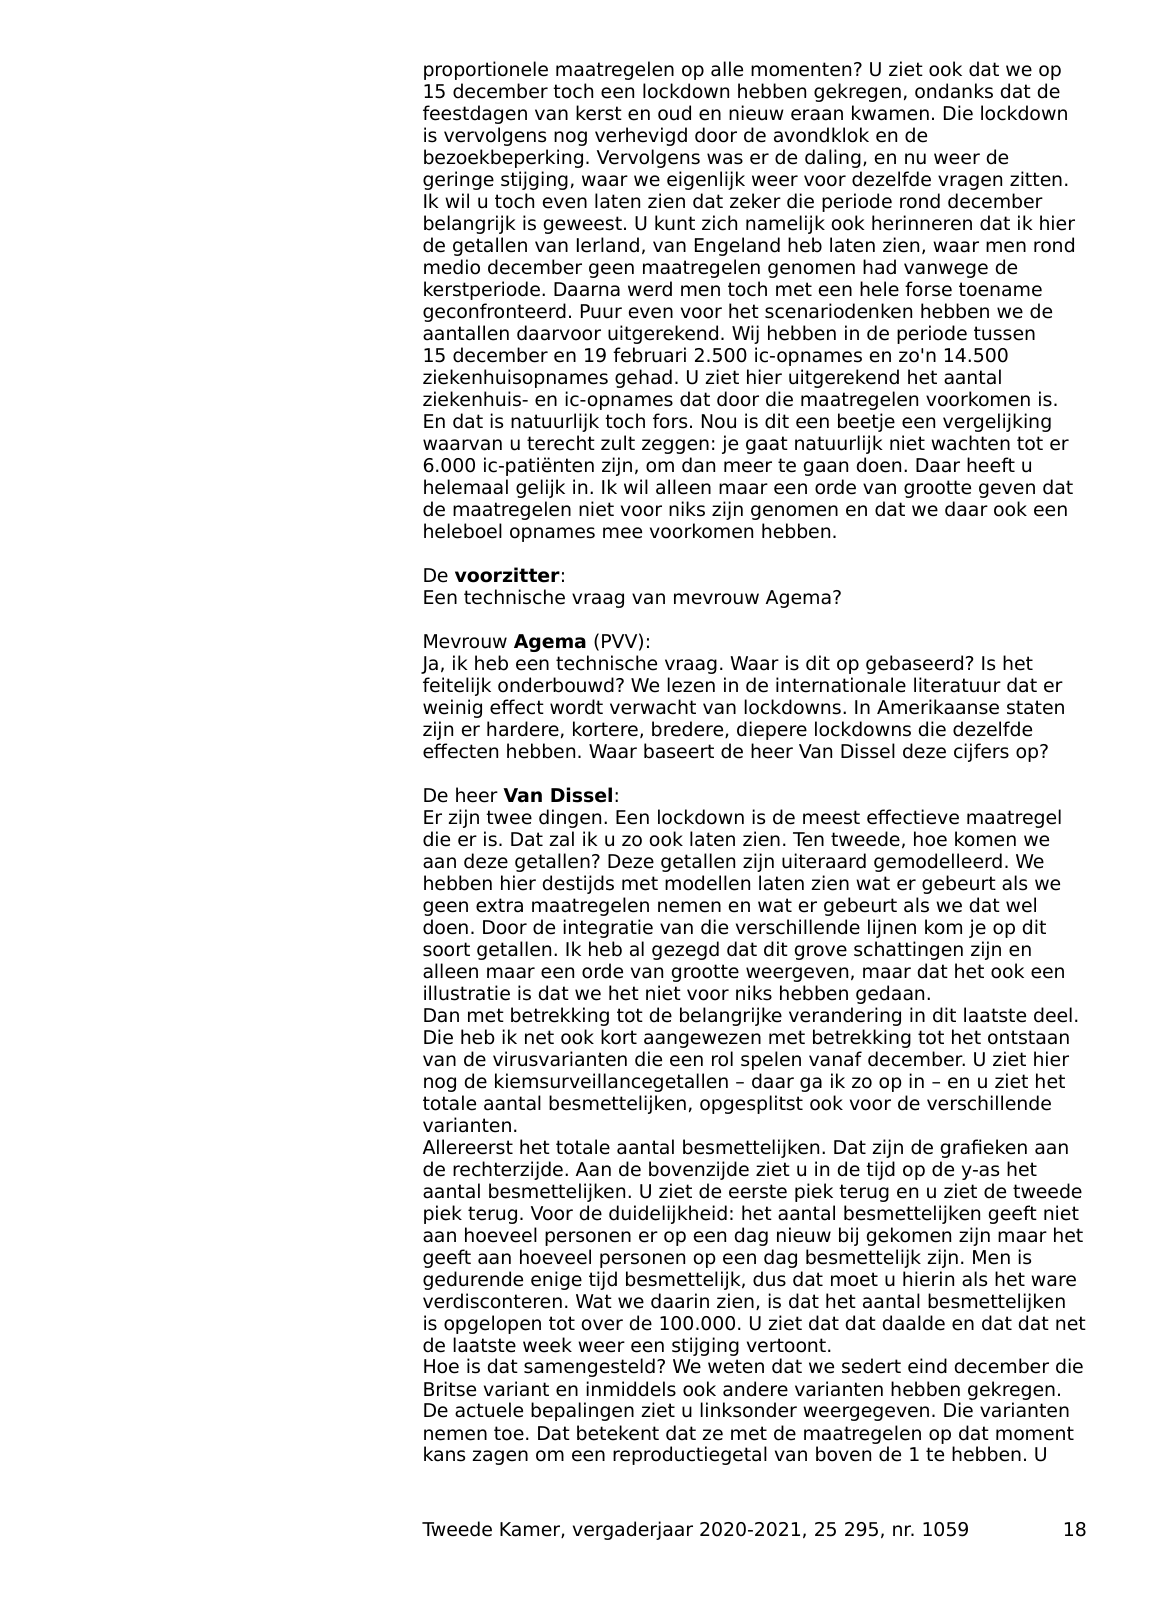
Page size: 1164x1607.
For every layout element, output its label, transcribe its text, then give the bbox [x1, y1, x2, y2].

text Ik wil u toch even laten zien dat zeker die periode rond december belangrijk is geweest. U kunt zich namelijk ook herinneren dat ik hier de getallen van Ierland, van Engeland heb laten zien, waar men rond medio december geen maatregelen genomen had vanwege de kerstperiode. Daarna werd men toch met een hele forse toename geconfronteerd. Puur even voor het scenariodenken hebben we de aantallen daarvoor uitgerekend. Wij hebben in de periode tussen 15 december en 19 februari 2.500 ic-opnames en zo'n 14.500 ziekenhuisopnames gehad. U ziet hier uitgerekend het aantal ziekenhuis- en ic-opnames dat door die maatregelen voorkomen is. En dat is natuurlijk toch fors. Nou is dit een beetje een vergelijking waarvan u terecht zult zeggen: je gaat natuurlijk niet wachten tot er 6.000 ic-patiënten zijn, om dan meer te gaan doen. Daar heeft u helemaal gelijk in. Ik wil alleen maar een orde van grootte geven dat de maatregelen niet voor niks zijn genomen en dat we daar ook een heleboel opnames mee voorkomen hebben. [422, 191, 1087, 543]
text Een technische vraag van mevrouw Agema? [422, 587, 1087, 609]
text De heer Van Dissel: [422, 785, 1087, 807]
text De voorzitter: [422, 565, 1087, 587]
text Allereerst het totale aantal besmettelijken. Dat zijn de grafieken aan de rechterzijde. Aan de bovenzijde ziet u in de tijd op de y-as het aantal besmettelijken. U ziet de eerste piek terug en u ziet de tweede piek terug. Voor de duidelijkheid: het aantal besmettelijken geeft niet aan hoeveel personen er op een dag nieuw bij gekomen zijn maar het geeft aan hoeveel personen op een dag besmettelijk zijn. Men is gedurende enige tijd besmettelijk, dus dat moet u hierin als het ware verdisconteren. Wat we daarin zien, is dat het aantal besmettelijken is opgelopen tot over de 100.000. U ziet dat dat daalde en dat dat net de laatste week weer een stijging vertoont. [422, 1137, 1087, 1356]
text Mevrouw Agema (PVV): [422, 631, 1087, 653]
text Dan met betrekking tot de belangrijke verandering in dit laatste deel. Die heb ik net ook kort aangewezen met betrekking tot het ontstaan van de virusvarianten die een rol spelen vanaf december. U ziet hier nog de kiemsurveillancegetallen – daar ga ik zo op in – en u ziet het totale aantal besmettelijken, opgesplitst ook voor de verschillende varianten. [422, 1005, 1087, 1137]
text Ja, ik heb een technische vraag. Waar is dit op gebaseerd? Is het feitelijk onderbouwd? We lezen in de internationale literatuur dat er weinig effect wordt verwacht van lockdowns. In Amerikaanse staten zijn er hardere, kortere, bredere, diepere lockdowns die dezelfde effecten hebben. Waar baseert de heer Van Dissel deze cijfers op? [422, 653, 1087, 763]
text Er zijn twee dingen. Een lockdown is de meest effectieve maatregel die er is. Dat zal ik u zo ook laten zien. Ten tweede, hoe komen we aan deze getallen? Deze getallen zijn uiteraard gemodelleerd. We hebben hier destijds met modellen laten zien wat er gebeurt als we geen extra maatregelen nemen en wat er gebeurt als we dat wel doen. Door de integratie van die verschillende lijnen kom je op dit soort getallen. Ik heb al gezegd dat dit grove schattingen zijn en alleen maar een orde van grootte weergeven, maar dat het ook een illustratie is dat we het niet voor niks hebben gedaan. [422, 807, 1087, 1005]
text proportionele maatregelen op alle momenten? U ziet ook dat we op 15 december toch een lockdown hebben gekregen, ondanks dat de feestdagen van kerst en oud en nieuw eraan kwamen. Die lockdown is vervolgens nog verhevigd door de avondklok en de bezoekbeperking. Vervolgens was er de daling, en nu weer de geringe stijging, waar we eigenlijk weer voor dezelfde vragen zitten. [422, 59, 1087, 191]
text Hoe is dat samengesteld? We weten dat we sedert eind december die Britse variant en inmiddels ook andere varianten hebben gekregen. De actuele bepalingen ziet u linksonder weergegeven. Die varianten nemen toe. Dat betekent dat ze met de maatregelen op dat moment kans zagen om een reproductiegetal van boven de 1 te hebben. U [422, 1356, 1087, 1466]
